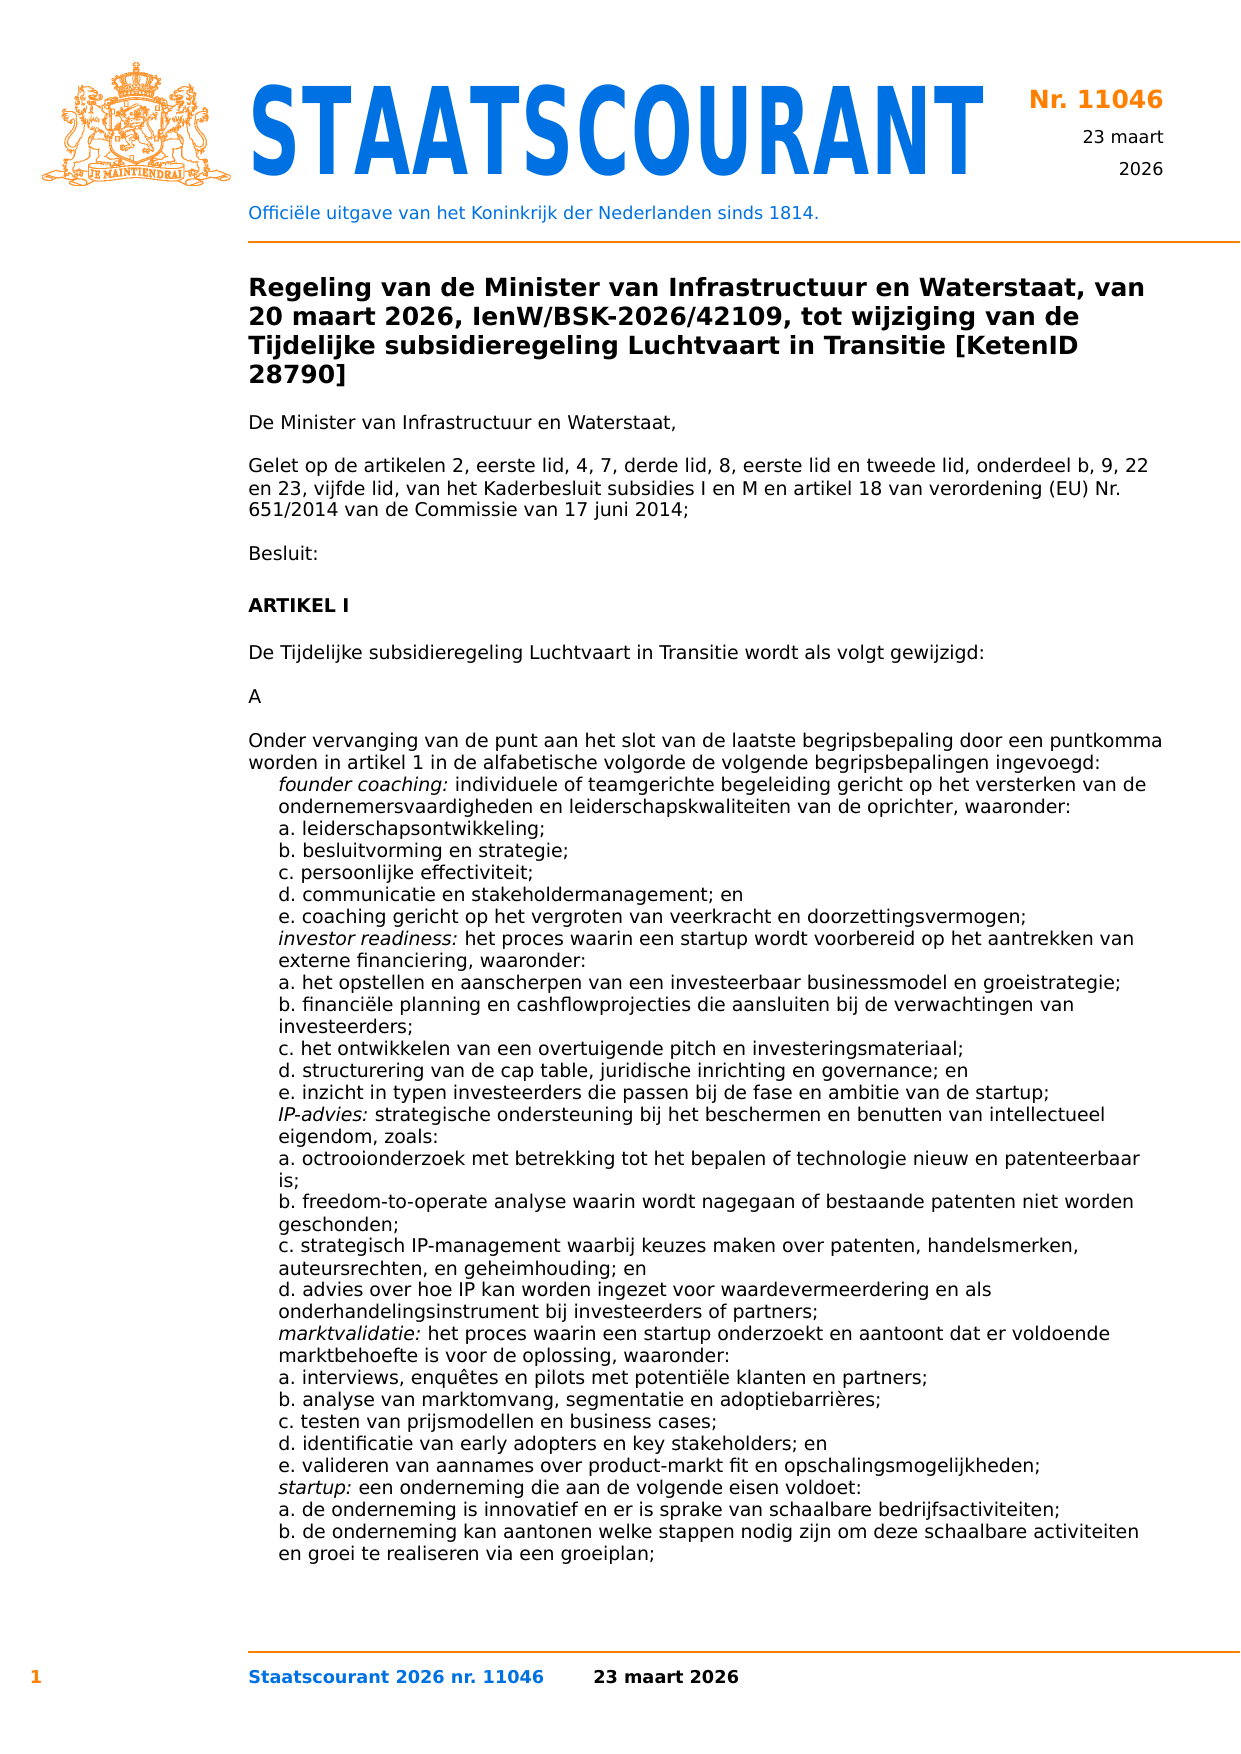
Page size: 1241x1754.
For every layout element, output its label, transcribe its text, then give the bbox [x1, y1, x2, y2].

text Besluit: [248, 543, 1163, 565]
text startup: een onderneming die aan de volgende eisen voldoet: [278, 1477, 1163, 1499]
text a. de onderneming is innovatief en er is sprake van schaalbare bedrijfsactiviteiten; [278, 1499, 1163, 1521]
picture [41, 62, 231, 186]
text d. communicatie en stakeholdermanagement; en [278, 884, 1163, 906]
subtitle ARTIKEL I [248, 595, 1163, 617]
text Gelet op de artikelen 2, eerste lid, 4, 7, derde lid, 8, eerste lid en tweede lid, onderdeel b, 9, 22 en 23, vijfde lid, van het Kaderbesluit subsidies I en M en artikel 18 van verordening (EU) Nr. 651/2014 van de Commissie van 17 juni 2014; [248, 455, 1163, 521]
text e. valideren van aannames over product-markt fit en opschalingsmogelijkheden; [278, 1455, 1163, 1477]
text De Minister van Infrastructuur en Waterstaat, [248, 412, 1163, 433]
table_cell 2026 [998, 153, 1240, 203]
text b. de onderneming kan aantonen welke stappen nodig zijn om deze schaalbare activiteiten en groei te realiseren via een groeiplan; [278, 1521, 1163, 1565]
text a. leiderschapsontwikkeling; [278, 818, 1163, 840]
text e. inzicht in typen investeerders die passen bij de fase en ambitie van de startup; [278, 1082, 1163, 1103]
text b. freedom-to-operate analyse waarin wordt nagegaan of bestaande patenten niet worden geschonden; [278, 1191, 1163, 1235]
text d. identificatie van early adopters en key stakeholders; en [278, 1433, 1163, 1455]
text e. coaching gericht op het vergroten van veerkracht en doorzettingsvermogen; [278, 906, 1163, 928]
text A [248, 686, 1163, 708]
text c. testen van prijsmodellen en business cases; [278, 1411, 1163, 1433]
text d. structurering van de cap table, juridische inrichting en governance; en [278, 1059, 1163, 1082]
text IP-advies: strategische ondersteuning bij het beschermen en benutten van intellectueel eigendom, zoals: [278, 1103, 1163, 1147]
text c. persoonlijke effectiviteit; [278, 862, 1163, 884]
text a. octrooionderzoek met betrekking tot het bepalen of technologie nieuw en patenteerbaar is; [278, 1147, 1163, 1191]
text c. het ontwikkelen van een overtuigende pitch en investeringsmateriaal; [278, 1038, 1163, 1059]
text investor readiness: het proces waarin een startup wordt voorbereid op het aantrekken van externe financiering, waaronder: [278, 928, 1163, 972]
text founder coaching: individuele of teamgerichte begeleiding gericht op het versterken van de ondernemersvaardigheden en leiderschapskwaliteiten van de oprichter, waaronder: [278, 774, 1163, 818]
table_cell 23 maart [998, 121, 1240, 153]
text b. analyse van marktomvang, segmentatie en adoptiebarrières; [278, 1389, 1163, 1411]
text De Tijdelijke subsidieregeling Luchtvaart in Transitie wordt als volgt gewijzigd: [248, 642, 1163, 664]
text c. strategisch IP-management waarbij keuzes maken over patenten, handelsmerken, auteursrechten, en geheimhouding; en [278, 1235, 1163, 1279]
table_cell Officiële uitgave van het Koninkrijk der Nederlanden sinds 1814. [248, 203, 1240, 241]
text d. advies over hoe IP kan worden ingezet voor waardevermeerdering en als onderhandelingsinstrument bij investeerders of partners; [278, 1279, 1163, 1323]
text a. interviews, enquêtes en pilots met potentiële klanten en partners; [278, 1367, 1163, 1389]
table_header [25, 62, 248, 241]
text marktvalidatie: het proces waarin een startup onderzoekt en aantoont dat er voldoende marktbehoefte is voor de oplossing, waaronder: [278, 1323, 1163, 1367]
text b. financiële planning en cashflowprojecties die aansluiten bij de verwachtingen van investeerders; [278, 994, 1163, 1038]
text a. het opstellen en aanscherpen van een investeerbaar businessmodel en groeistrategie; [278, 972, 1163, 994]
subtitle Regeling van de Minister van Infrastructuur en Waterstaat, van 20 maart 2026, IenW/BSK-2026/42109, tot wijziging van de Tijdelijke subsidieregeling Luchtvaart in Transitie [KetenID 28790] [248, 273, 1163, 390]
table_header STAATSCOURANT [248, 62, 998, 203]
text b. besluitvorming en strategie; [278, 840, 1163, 862]
text Onder vervanging van de punt aan het slot van de laatste begripsbepaling door een puntkomma worden in artikel 1 in de alfabetische volgorde de volgende begripsbepalingen ingevoegd: [248, 730, 1163, 774]
table_header Nr. 11046 [998, 62, 1240, 121]
